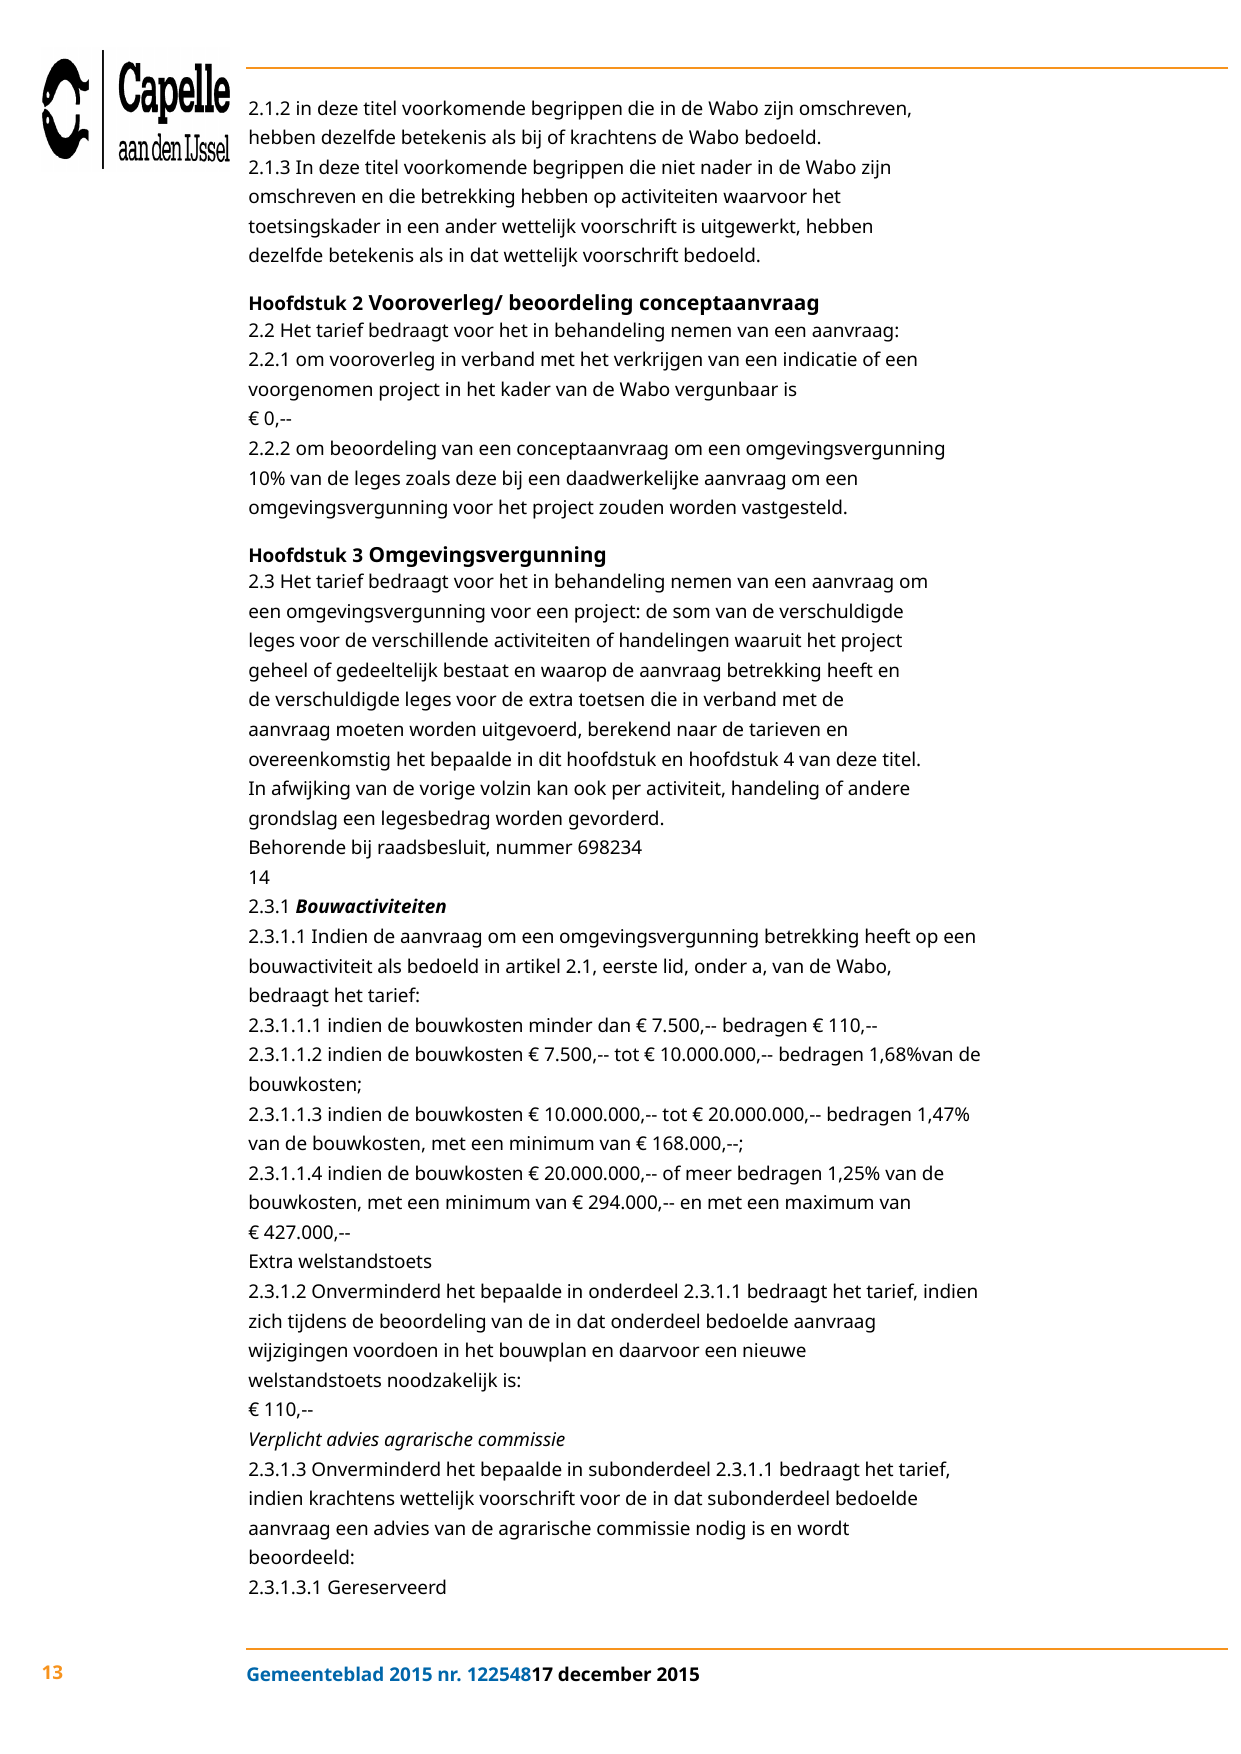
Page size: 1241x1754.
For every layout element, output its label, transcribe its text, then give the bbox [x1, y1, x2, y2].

text bedraagt het tarief: [248, 982, 1152, 1008]
text € 427.000,-- [248, 1219, 1152, 1245]
text 2.3.1.3.1 Gereserveerd [248, 1574, 1152, 1600]
text geheel of gedeeltelijk bestaat en waarop de aanvraag betrekking heeft en [248, 657, 1152, 683]
text 2.3.1.1.1 indien de bouwkosten minder dan € 7.500,-- bedragen € 110,-- [248, 1012, 1152, 1038]
text bouwactiviteit als bedoeld in artikel 2.1, eerste lid, onder a, van de Wabo, [248, 953, 1152, 979]
text indien krachtens wettelijk voorschrift voor de in dat subonderdeel bedoelde [248, 1485, 1152, 1511]
text omgevingsvergunning voor het project zouden worden vastgesteld. [248, 494, 1152, 520]
text In afwijking van de vorige volzin kan ook per activiteit, handeling of andere [248, 775, 1152, 801]
text € 0,-- [248, 406, 1152, 431]
text € 110,-- [248, 1397, 1152, 1422]
text 2.3.1 Bouwactiviteiten [248, 894, 1152, 919]
text overeenkomstig het bepaalde in dit hoofdstuk en hoofdstuk 4 van deze titel. [248, 746, 1152, 772]
text 2.3.1.3 Onverminderd het bepaalde in subonderdeel 2.3.1.1 bedraagt het tarief, [248, 1456, 1152, 1482]
text grondslag een legesbedrag worden gevorderd. [248, 805, 1152, 831]
text 2.3 Het tarief bedraagt voor het in behandeling nemen van een aanvraag om [248, 568, 1152, 594]
text dezelfde betekenis als in dat wettelijk voorschrift bedoeld. [248, 243, 1152, 268]
text Extra welstandstoets [248, 1249, 1152, 1274]
text 2.1.2 in deze titel voorkomende begrippen die in de Wabo zijn omschreven, [248, 95, 1152, 121]
text 2.3.1.1.3 indien de bouwkosten € 10.000.000,-- tot € 20.000.000,-- bedragen 1,47% [248, 1101, 1152, 1127]
text 2.3.1.1 Indien de aanvraag om een omgevingsvergunning betrekking heeft op een [248, 923, 1152, 949]
text een omgevingsvergunning voor een project: de som van de verschuldigde [248, 598, 1152, 624]
text aanvraag een advies van de agrarische commissie nodig is en wordt [248, 1515, 1152, 1541]
text 2.2 Het tarief bedraagt voor het in behandeling nemen van een aanvraag: [248, 317, 1152, 342]
text 2.2.1 om vooroverleg in verband met het verkrijgen van een indicatie of een [248, 346, 1152, 372]
text zich tijdens de beoordeling van de in dat onderdeel bedoelde aanvraag [248, 1308, 1152, 1334]
text wijzigingen voordoen in het bouwplan en daarvoor een nieuwe [248, 1337, 1152, 1363]
text 2.2.2 om beoordeling van een conceptaanvraag om een omgevingsvergunning [248, 435, 1152, 461]
text 2.3.1.2 Onverminderd het bepaalde in onderdeel 2.3.1.1 bedraagt het tarief, indien [248, 1278, 1152, 1304]
text de verschuldigde leges voor de extra toetsen die in verband met de [248, 687, 1152, 712]
text hebben dezelfde betekenis als bij of krachtens de Wabo bedoeld. [248, 124, 1152, 150]
text 2.3.1.1.4 indien de bouwkosten € 20.000.000,-- of meer bedragen 1,25% van de [248, 1160, 1152, 1186]
text van de bouwkosten, met een minimum van € 168.000,--; [248, 1130, 1152, 1156]
text aanvraag moeten worden uitgevoerd, berekend naar de tarieven en [248, 716, 1152, 742]
text toetsingskader in een ander wettelijk voorschrift is uitgewerkt, hebben [248, 213, 1152, 239]
text 14 [248, 864, 1152, 890]
text beoordeeld: [248, 1544, 1152, 1570]
text bouwkosten; [248, 1071, 1152, 1097]
text leges voor de verschillende activiteiten of handelingen waaruit het project [248, 627, 1152, 653]
text 2.1.3 In deze titel voorkomende begrippen die niet nader in de Wabo zijn [248, 154, 1152, 180]
text bouwkosten, met een minimum van € 294.000,-- en met een maximum van [248, 1189, 1152, 1215]
text Hoofdstuk 2 Vooroverleg/ beoordeling conceptaanvraag [248, 288, 1152, 317]
text omschreven en die betrekking hebben op activiteiten waarvoor het [248, 183, 1152, 209]
text welstandstoets noodzakelijk is: [248, 1367, 1152, 1393]
text 2.3.1.1.2 indien de bouwkosten € 7.500,-- tot € 10.000.000,-- bedragen 1,68%van de [248, 1042, 1152, 1067]
text 10% van de leges zoals deze bij een daadwerkelijke aanvraag om een [248, 465, 1152, 490]
text Behorende bij raadsbesluit, nummer 698234 [248, 834, 1152, 860]
text Hoofdstuk 3 Omgevingsvergunning [248, 540, 1152, 568]
picture [41, 47, 231, 172]
text Verplicht advies agrarische commissie [248, 1426, 1152, 1452]
text voorgenomen project in het kader van de Wabo vergunbaar is [248, 376, 1152, 402]
